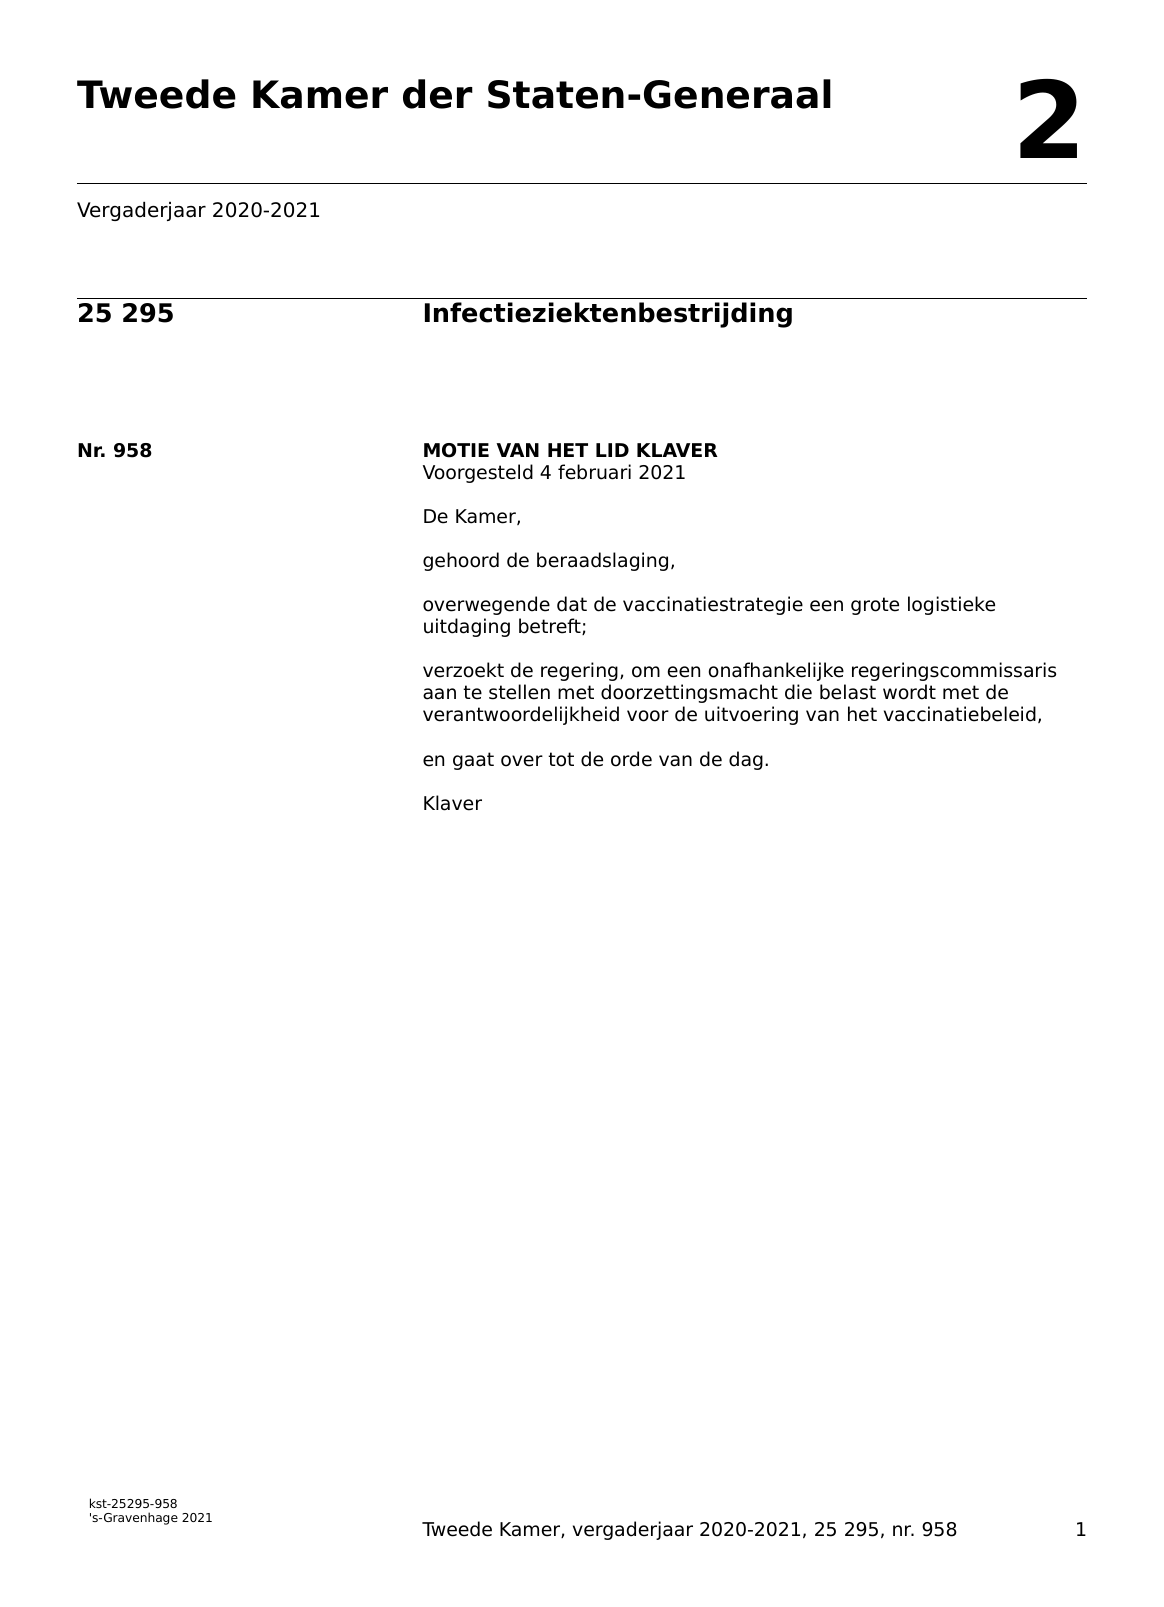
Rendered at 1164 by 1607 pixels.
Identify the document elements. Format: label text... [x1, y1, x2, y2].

text Voorgesteld 4 februari 2021 [422, 462, 1087, 484]
subtitle Nr. 958 MOTIE VAN HET LID KLAVER [77, 440, 1087, 462]
text Klaver [422, 793, 1087, 814]
text overwegende dat de vaccinatiestrategie een grote logistieke uitdaging betreft; [422, 594, 1087, 638]
text kst-25295-958 [88, 1497, 323, 1511]
subtitle 25 295 Infectieziektenbestrijding [77, 299, 1087, 329]
table_header 2 [886, 59, 1087, 183]
text 's-Gravenhage 2021 [88, 1511, 323, 1525]
text gehoord de beraadslaging, [422, 550, 1087, 572]
table_header Tweede Kamer der Staten-Generaal [77, 59, 886, 183]
text verzoekt de regering, om een onafhankelijke regeringscommissaris aan te stellen met doorzettingsmacht die belast wordt met de verantwoordelijkheid voor de uitvoering van het vaccinatiebeleid, [422, 660, 1087, 726]
text en gaat over tot de orde van de dag. [422, 748, 1087, 770]
text De Kamer, [422, 506, 1087, 528]
table_cell Vergaderjaar 2020-2021 [77, 184, 1087, 298]
